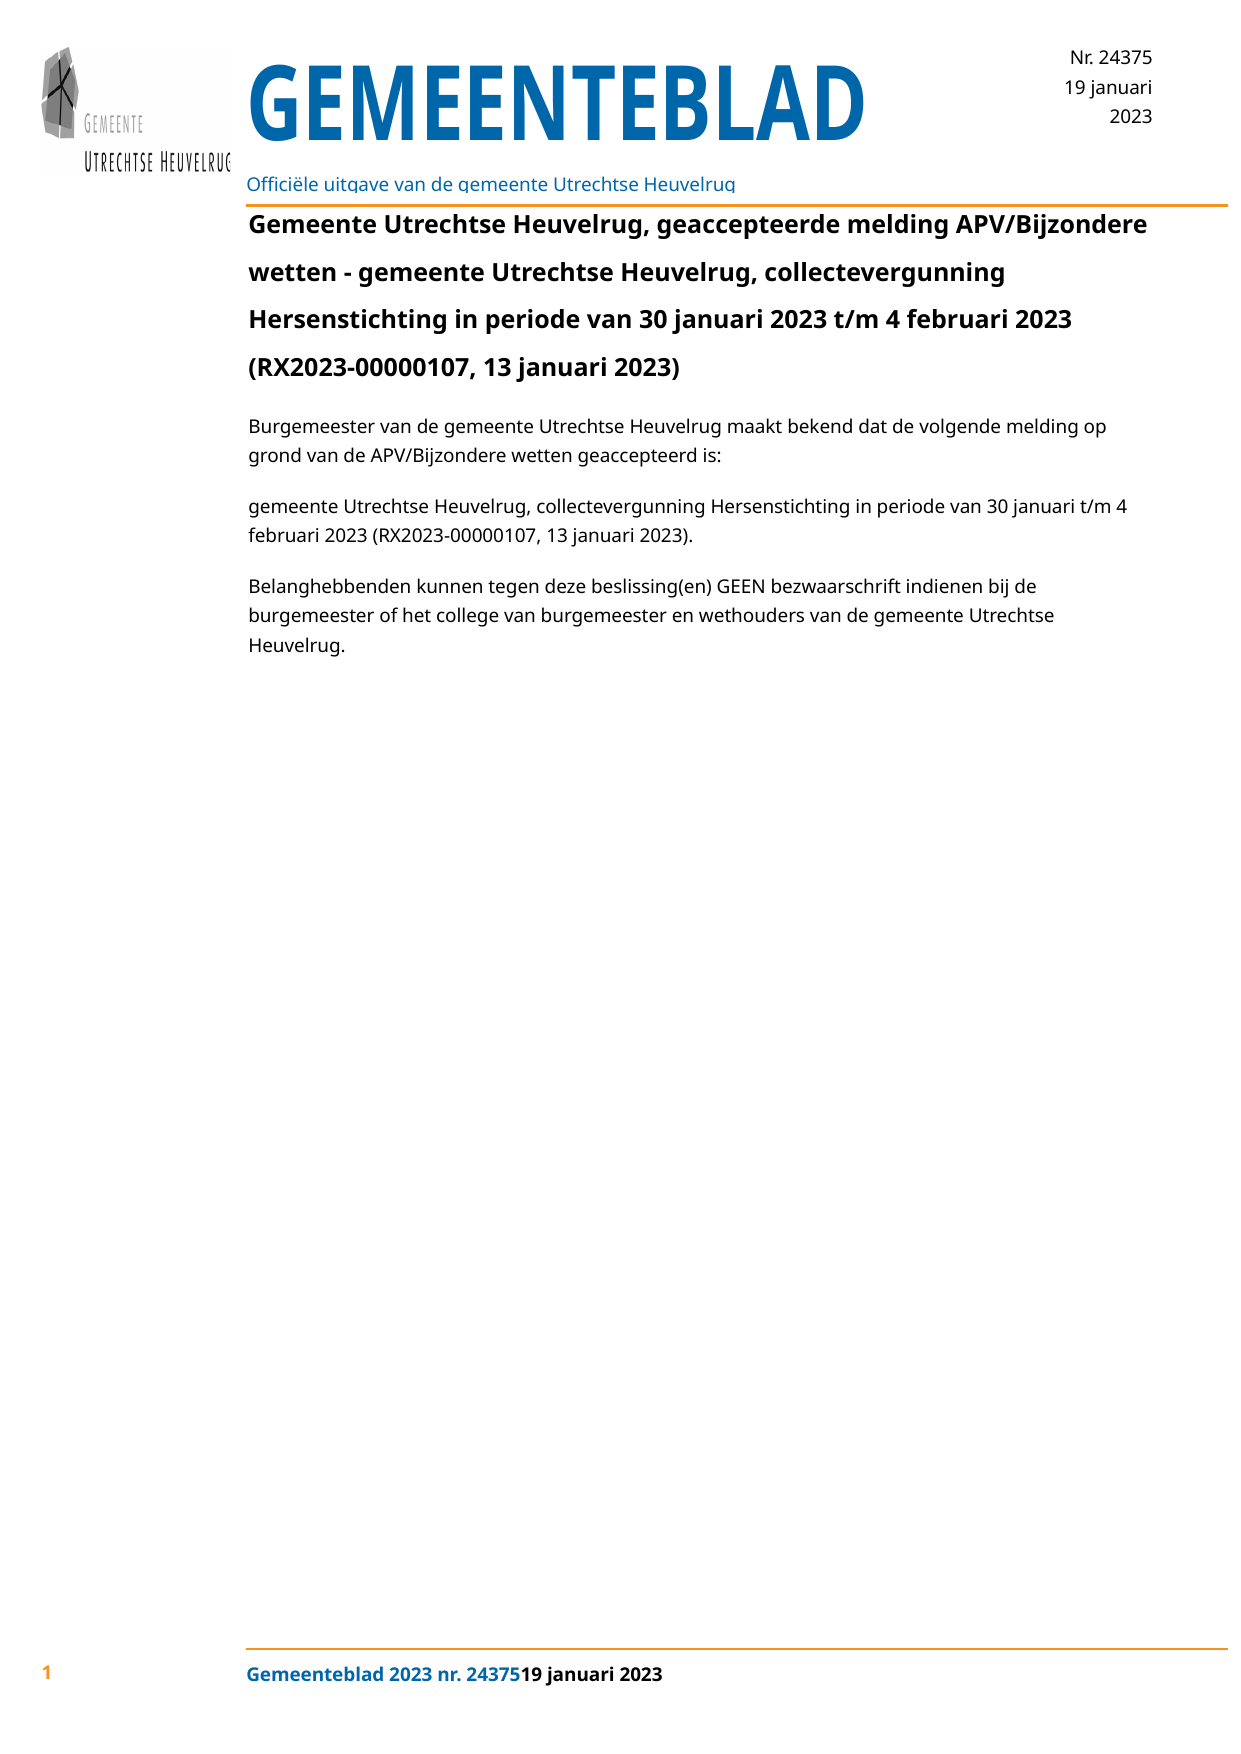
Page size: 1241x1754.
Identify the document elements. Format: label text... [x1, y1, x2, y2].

text Gemeente Utrechtse Heuvelrug, geaccepteerde melding APV/Bijzondere wetten - gemeente Utrechtse Heuvelrug, collectevergunning Hersenstichting in periode van 30 januari 2023 t/m 4 februari 2023 (RX2023-00000107, 13 januari 2023) [248, 207, 1152, 384]
text Belanghebbenden kunnen tegen deze beslissing(en) GEEN bezwaarschrift indienen bij de burgemeester of het college van burgemeester en wethouders van de gemeente Utrechtse Heuvelrug. [248, 573, 1152, 658]
text Burgemeester van de gemeente Utrechtse Heuvelrug maakt bekend dat de volgende melding op grond van de APV/Bijzondere wetten geaccepteerd is: [248, 413, 1152, 468]
picture [41, 47, 231, 172]
text gemeente Utrechtse Heuvelrug, collectevergunning Hersenstichting in periode van 30 januari t/m 4 februari 2023 (RX2023-00000107, 13 januari 2023). [248, 493, 1152, 548]
